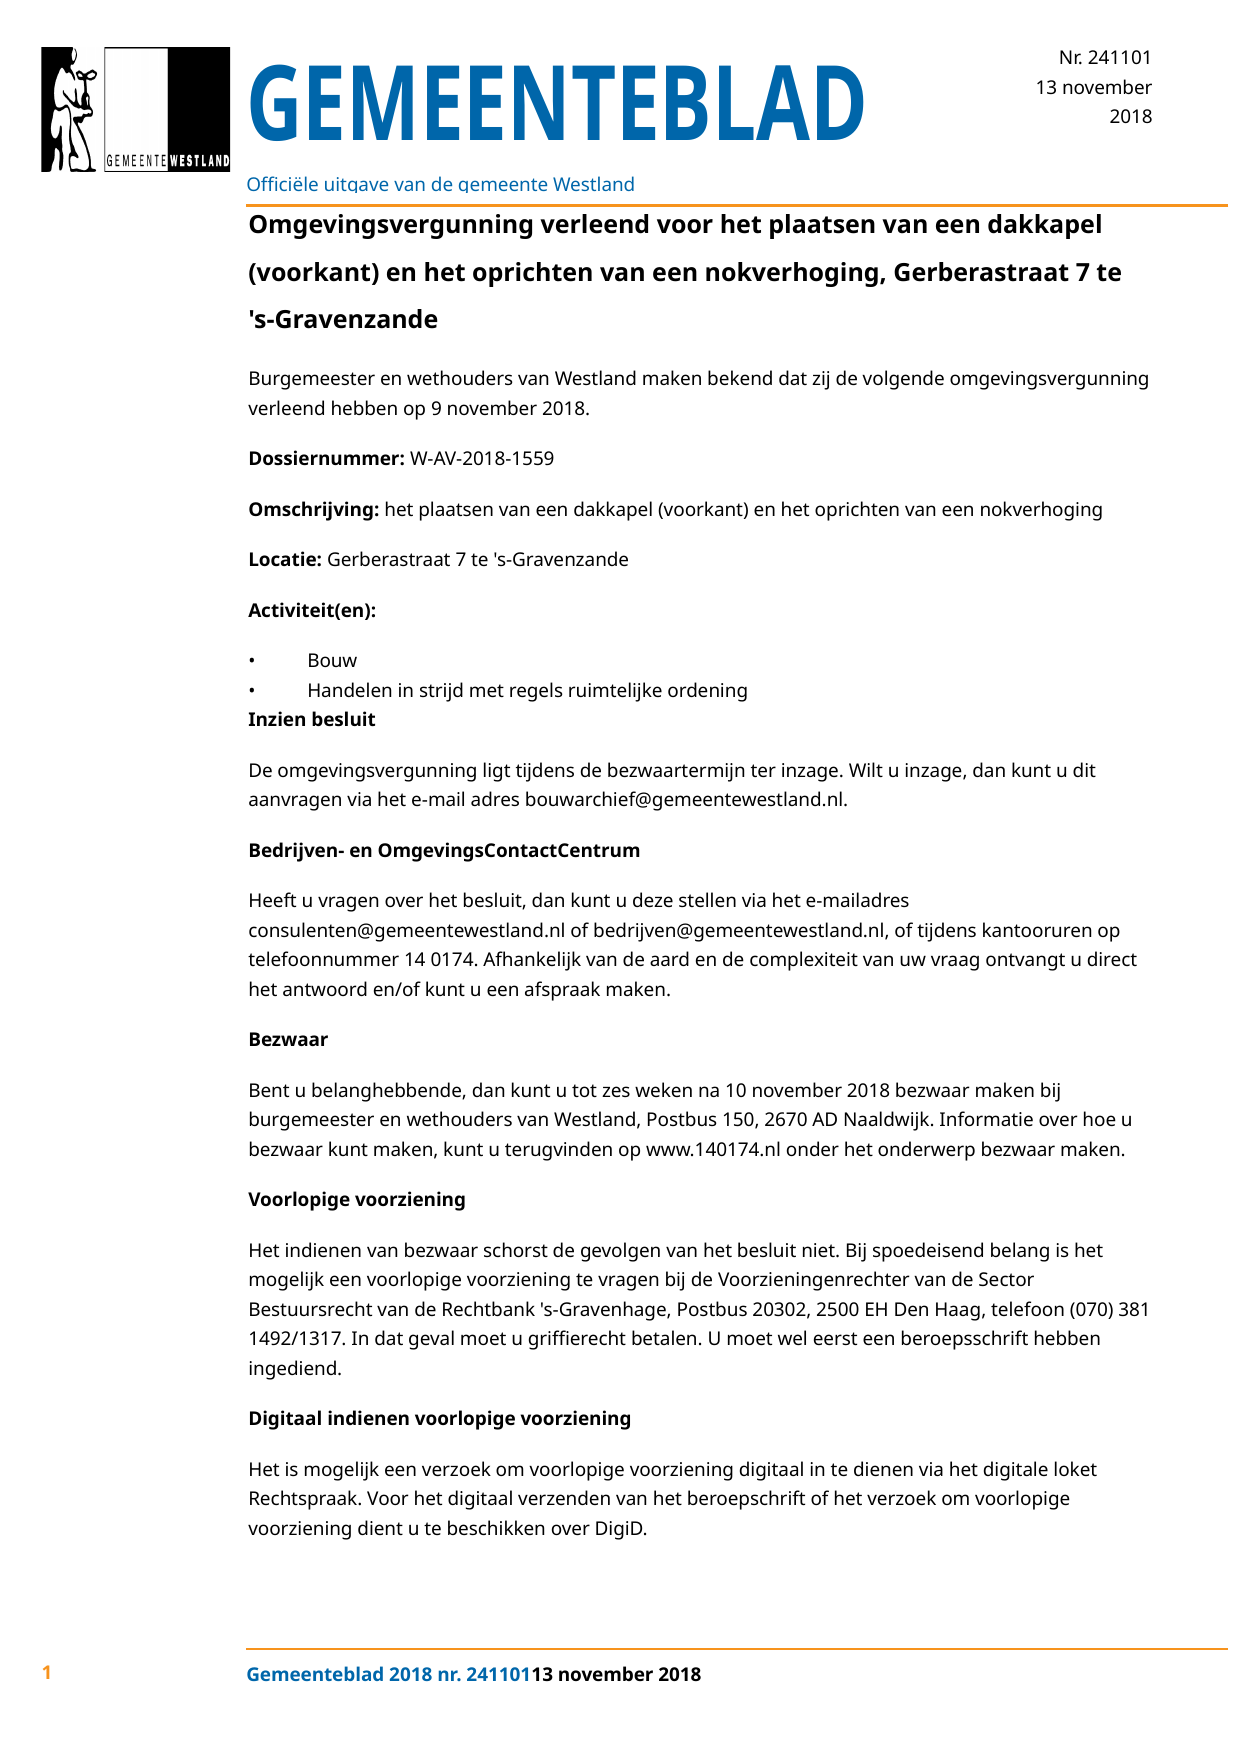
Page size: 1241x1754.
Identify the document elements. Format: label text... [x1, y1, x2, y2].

text De omgevingsvergunning ligt tijdens de bezwaartermijn ter inzage. Wilt u inzage, dan kunt u dit aanvragen via het e-mail adres bouwarchief@gemeentewestland.nl. [248, 757, 1152, 812]
text Omgevingsvergunning verleend voor het plaatsen van een dakkapel (voorkant) en het oprichten van een nokverhoging, Gerberastraat 7 te 's-Gravenzande [248, 207, 1152, 336]
text Locatie: Gerberastraat 7 te 's-Gravenzande [248, 546, 1152, 572]
text Inzien besluit [248, 706, 1152, 732]
list Bouw [248, 647, 1152, 673]
text Activiteit(en): [248, 597, 1152, 622]
text Heeft u vragen over het besluit, dan kunt u deze stellen via het e-mailadres consulenten@gemeentewestland.nl of bedrijven@gemeentewestland.nl, of tijdens kantooruren op telefoonnummer 14 0174. Afhankelijk van de aard en de complexiteit van uw vraag ontvangt u direct het antwoord en/of kunt u een afspraak maken. [248, 887, 1152, 1002]
text Bezwaar [248, 1026, 1152, 1052]
list Handelen in strijd met regels ruimtelijke ordening [248, 677, 1152, 702]
text Bent u belanghebbende, dan kunt u tot zes weken na 10 november 2018 bezwaar maken bij burgemeester en wethouders van Westland, Postbus 150, 2670 AD Naaldwijk. Informatie over hoe u bezwaar kunt maken, kunt u terugvinden op www.140174.nl onder het onderwerp bezwaar maken. [248, 1077, 1152, 1162]
text Het indienen van bezwaar schorst de gevolgen van het besluit niet. Bij spoedeisend belang is het mogelijk een voorlopige voorziening te vragen bij de Voorzieningenrechter van de Sector Bestuursrecht van de Rechtbank 's-Gravenhage, Postbus 20302, 2500 EH Den Haag, telefoon (070) 381 1492/1317. In dat geval moet u griffierecht betalen. U moet wel eerst een beroepsschrift hebben ingediend. [248, 1237, 1152, 1381]
text Digitaal indienen voorlopige voorziening [248, 1406, 1152, 1431]
text Bedrijven- en OmgevingsContactCentrum [248, 837, 1152, 862]
text Omschrijving: het plaatsen van een dakkapel (voorkant) en het oprichten van een nokverhoging [248, 496, 1152, 522]
picture [41, 47, 231, 172]
text Dossiernummer: W-AV-2018-1559 [248, 446, 1152, 471]
text Burgemeester en wethouders van Westland maken bekend dat zij de volgende omgevingsvergunning verleend hebben op 9 november 2018. [248, 366, 1152, 421]
text Voorlopige voorziening [248, 1186, 1152, 1212]
text Het is mogelijk een verzoek om voorlopige voorziening digitaal in te dienen via het digitale loket Rechtspraak. Voor het digitaal verzenden van het beroepschrift of het verzoek om voorlopige voorziening dient u te beschikken over DigiD. [248, 1456, 1152, 1541]
